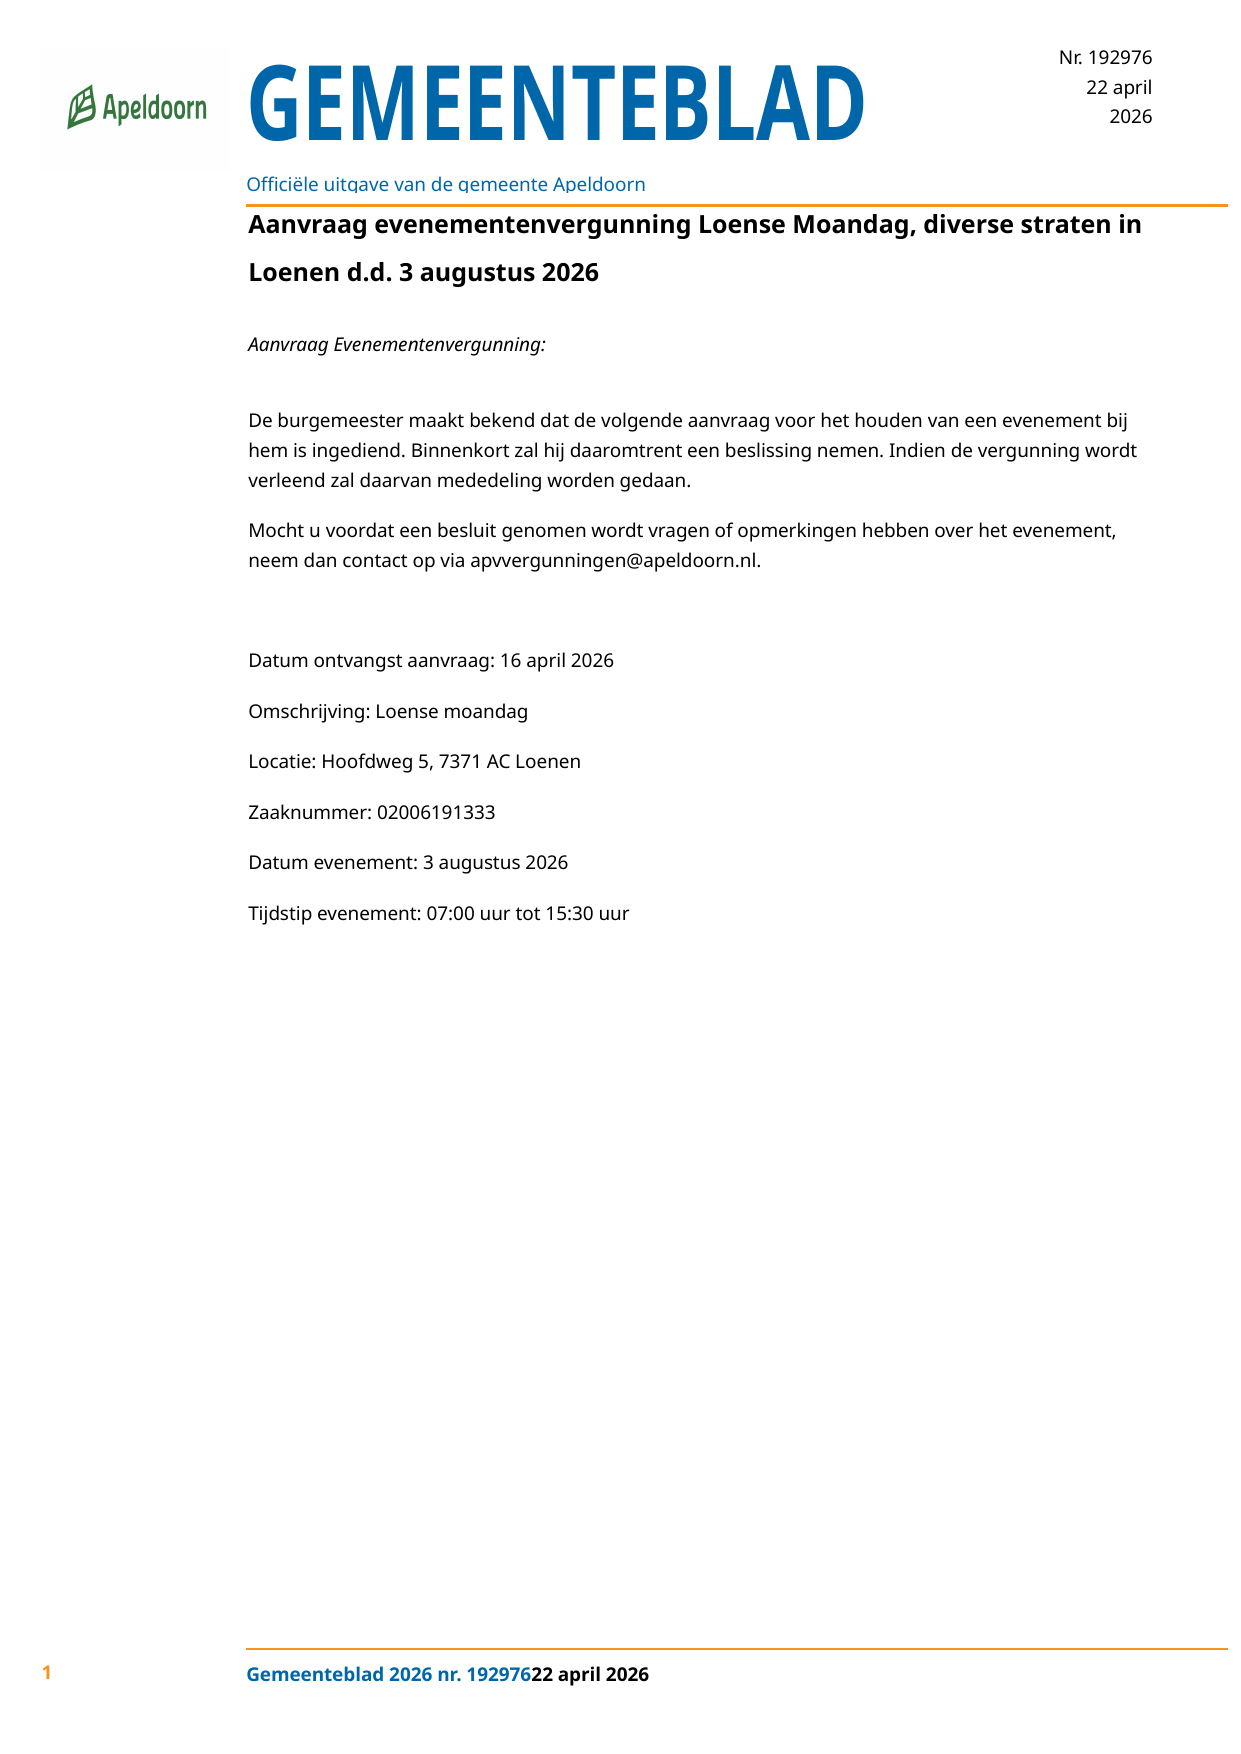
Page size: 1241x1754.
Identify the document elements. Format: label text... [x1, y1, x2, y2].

picture [41, 47, 231, 172]
text Mocht u voordat een besluit genomen wordt vragen of opmerkingen hebben over het evenement, neem dan contact op via apvvergunningen@apeldoorn.nl. [248, 517, 1152, 572]
text Aanvraag Evenementenvergunning: [248, 331, 1152, 357]
text Aanvraag evenementenvergunning Loense Moandag, diverse straten in Loenen d.d. 3 augustus 2026 [248, 207, 1152, 288]
text Zaaknummer: 02006191333 [248, 799, 1152, 824]
text Omschrijving: Loense moandag [248, 698, 1152, 724]
text Datum ontvangst aanvraag: 16 april 2026 [248, 648, 1152, 673]
text Tijdstip evenement: 07:00 uur tot 15:30 uur [248, 900, 1152, 925]
text Locatie: Hoofdweg 5, 7371 AC Loenen [248, 748, 1152, 774]
text De burgemeester maakt bekend dat de volgende aanvraag voor het houden van een evenement bij hem is ingediend. Binnenkort zal hij daaromtrent een beslissing nemen. Indien de vergunning wordt verleend zal daarvan mededeling worden gedaan. [248, 408, 1152, 492]
text Datum evenement: 3 augustus 2026 [248, 849, 1152, 875]
